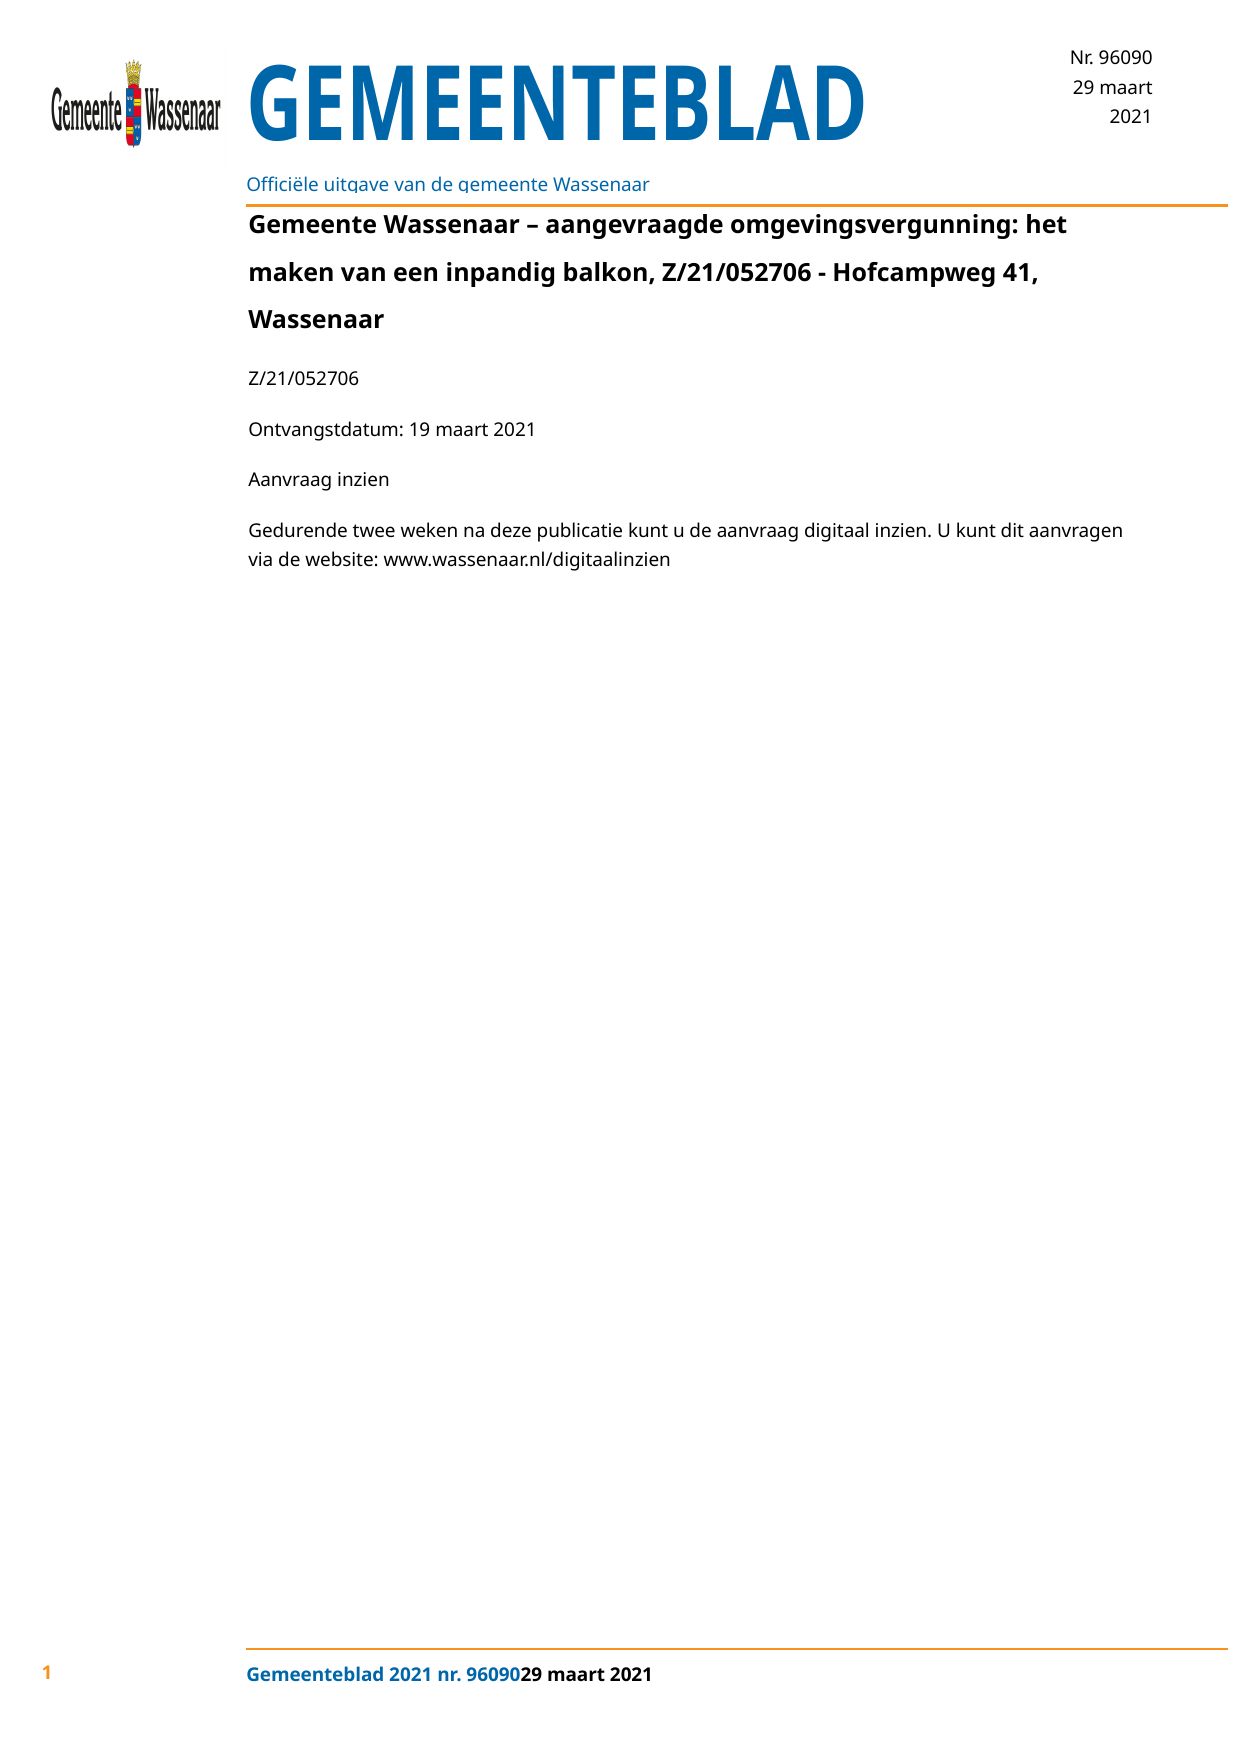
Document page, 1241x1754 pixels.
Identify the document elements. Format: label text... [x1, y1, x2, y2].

text Gemeente Wassenaar – aangevraagde omgevingsvergunning: het maken van een inpandig balkon, Z/21/052706 - Hofcampweg 41, Wassenaar [248, 207, 1152, 336]
text Ontvangstdatum: 19 maart 2021 [248, 416, 1152, 442]
text Gedurende twee weken na deze publicatie kunt u de aanvraag digitaal inzien. U kunt dit aanvragen via de website: www.wassenaar.nl/digitaalinzien [248, 517, 1152, 572]
text Z/21/052706 [248, 366, 1152, 391]
picture [41, 47, 231, 172]
text Aanvraag inzien [248, 466, 1152, 492]
